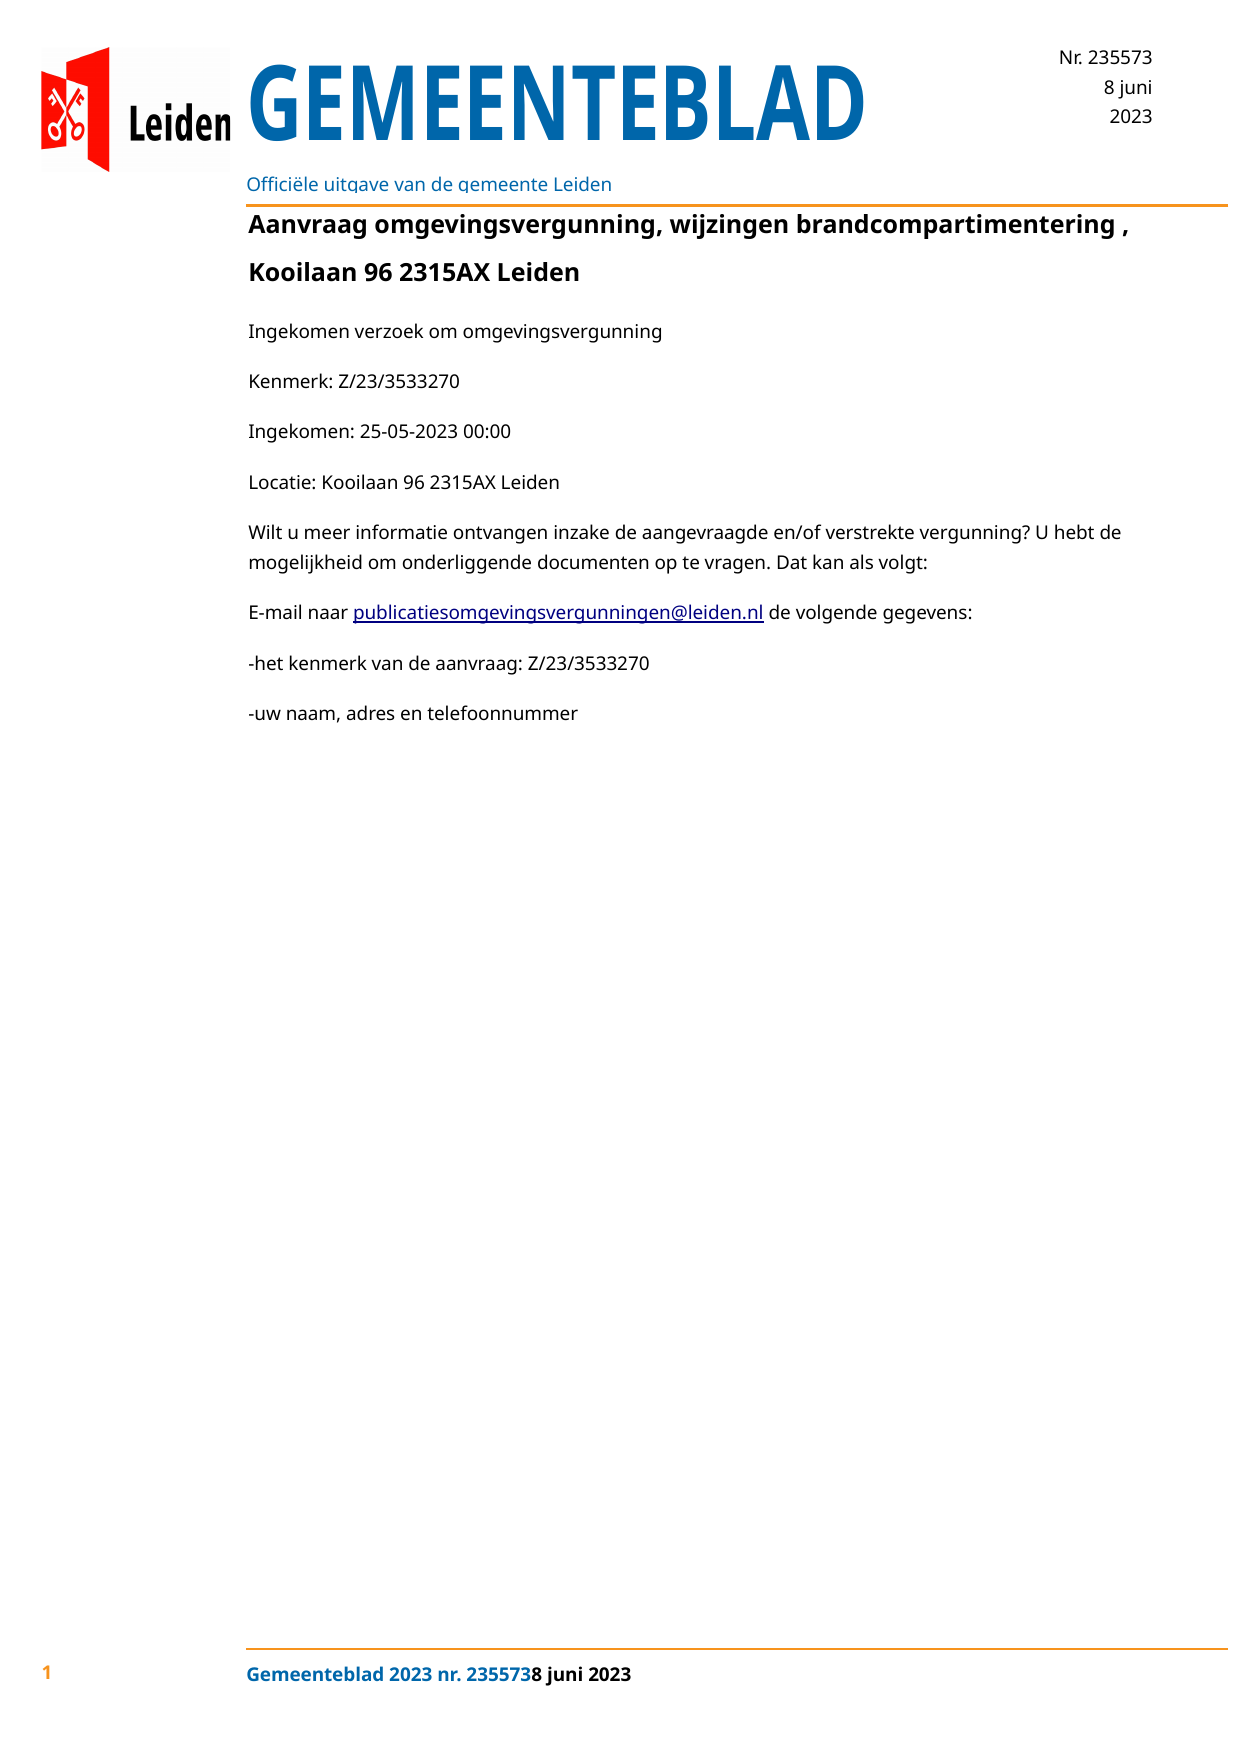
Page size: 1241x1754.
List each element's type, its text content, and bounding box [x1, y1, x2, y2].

text Locatie: Kooilaan 96 2315AX Leiden [248, 469, 1152, 495]
text -het kenmerk van de aanvraag: Z/23/3533270 [248, 650, 1152, 676]
text Kenmerk: Z/23/3533270 [248, 368, 1152, 394]
picture [41, 47, 231, 172]
text Wilt u meer informatie ontvangen inzake de aangevraagde en/of verstrekte vergunning? U hebt de mogelijkheid om onderliggende documenten op te vragen. Dat kan als volgt: [248, 519, 1152, 575]
text E-mail naar publicatiesomgevingsvergunningen@leiden.nl de volgende gegevens: [248, 599, 1152, 625]
text -uw naam, adres en telefoonnummer [248, 700, 1152, 726]
text Aanvraag omgevingsvergunning, wijzingen brandcompartimentering , Kooilaan 96 2315AX Leiden [248, 207, 1152, 288]
text Ingekomen: 25-05-2023 00:00 [248, 419, 1152, 444]
text Ingekomen verzoek om omgevingsvergunning [248, 318, 1152, 344]
